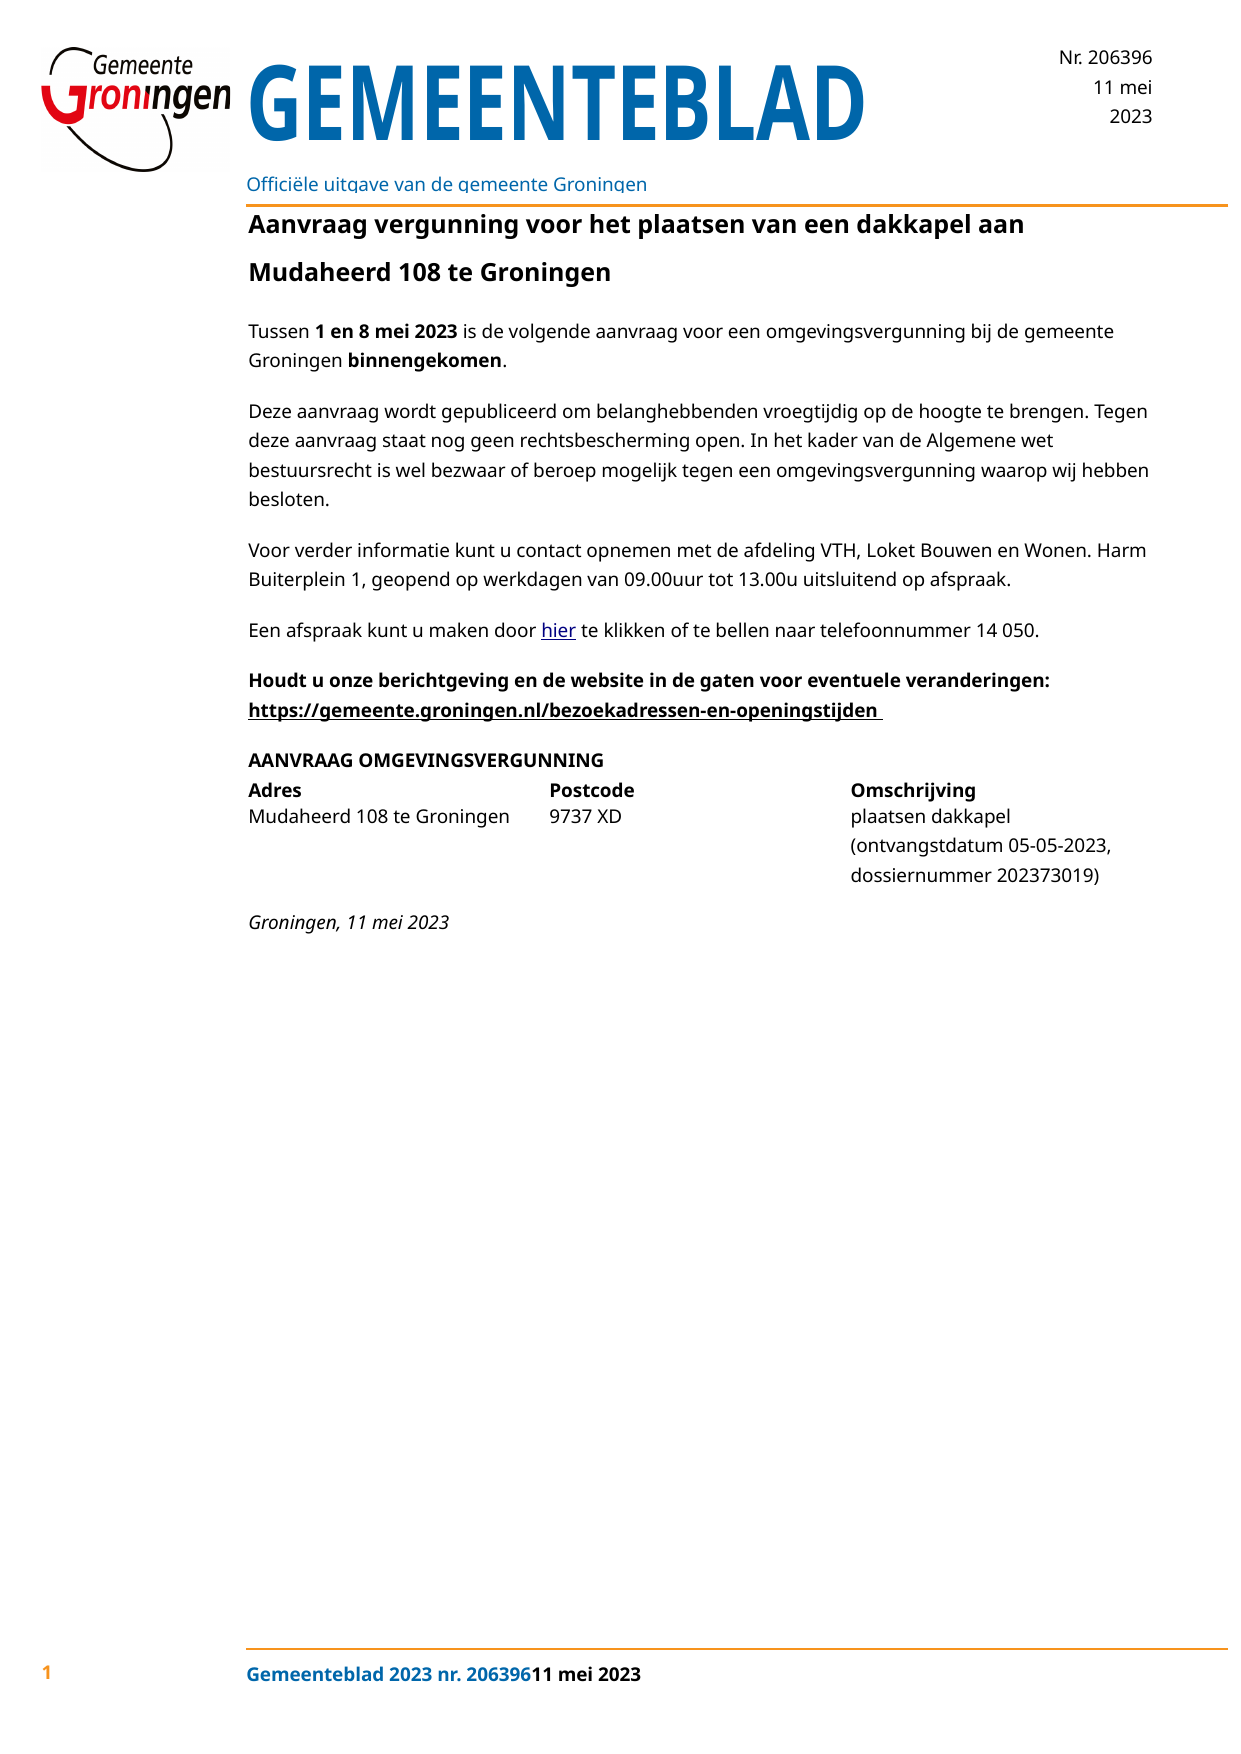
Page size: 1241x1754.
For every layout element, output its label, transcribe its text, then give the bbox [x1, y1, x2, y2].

text Aanvraag vergunning voor het plaatsen van een dakkapel aan Mudaheerd 108 te Groningen [248, 207, 1152, 288]
table_header Omschrijving [850, 777, 1152, 803]
picture [41, 47, 231, 172]
text Deze aanvraag wordt gepubliceerd om belanghebbenden vroegtijdig op de hoogte te brengen. Tegen deze aanvraag staat nog geen rechtsbescherming open. In het kader van de Algemene wet bestuursrecht is wel bezwaar of beroep mogelijk tegen een omgevingsvergunning waarop wij hebben besloten. [248, 398, 1152, 512]
text AANVRAAG OMGEVINGSVERGUNNING [248, 747, 1152, 773]
text Groningen, 11 mei 2023 [248, 909, 1152, 935]
table_header Postcode [549, 777, 850, 803]
text Een afspraak kunt u maken door hier te klikken of te bellen naar telefoonnummer 14 050. [248, 617, 1152, 643]
table_cell Mudaheerd 108 te Groningen [248, 803, 549, 888]
table_header Adres [248, 777, 549, 803]
table_cell 9737 XD [549, 803, 850, 888]
text Voor verder informatie kunt u contact opnemen met de afdeling VTH, Loket Bouwen en Wonen. Harm Buiterplein 1, geopend op werkdagen van 09.00uur tot 13.00u uitsluitend op afspraak. [248, 537, 1152, 592]
text Houdt u onze berichtgeving en de website in de gaten voor eventuele veranderingen: https://gemeente.groningen.nl/bezoekadressen-en-openingstijden [248, 667, 1152, 723]
table_cell plaatsen dakkapel (ontvangstdatum 05-05-2023, dossiernummer 202373019) [850, 803, 1152, 888]
text Tussen 1 en 8 mei 2023 is de volgende aanvraag voor een omgevingsvergunning bij de gemeente Groningen binnengekomen. [248, 318, 1152, 373]
